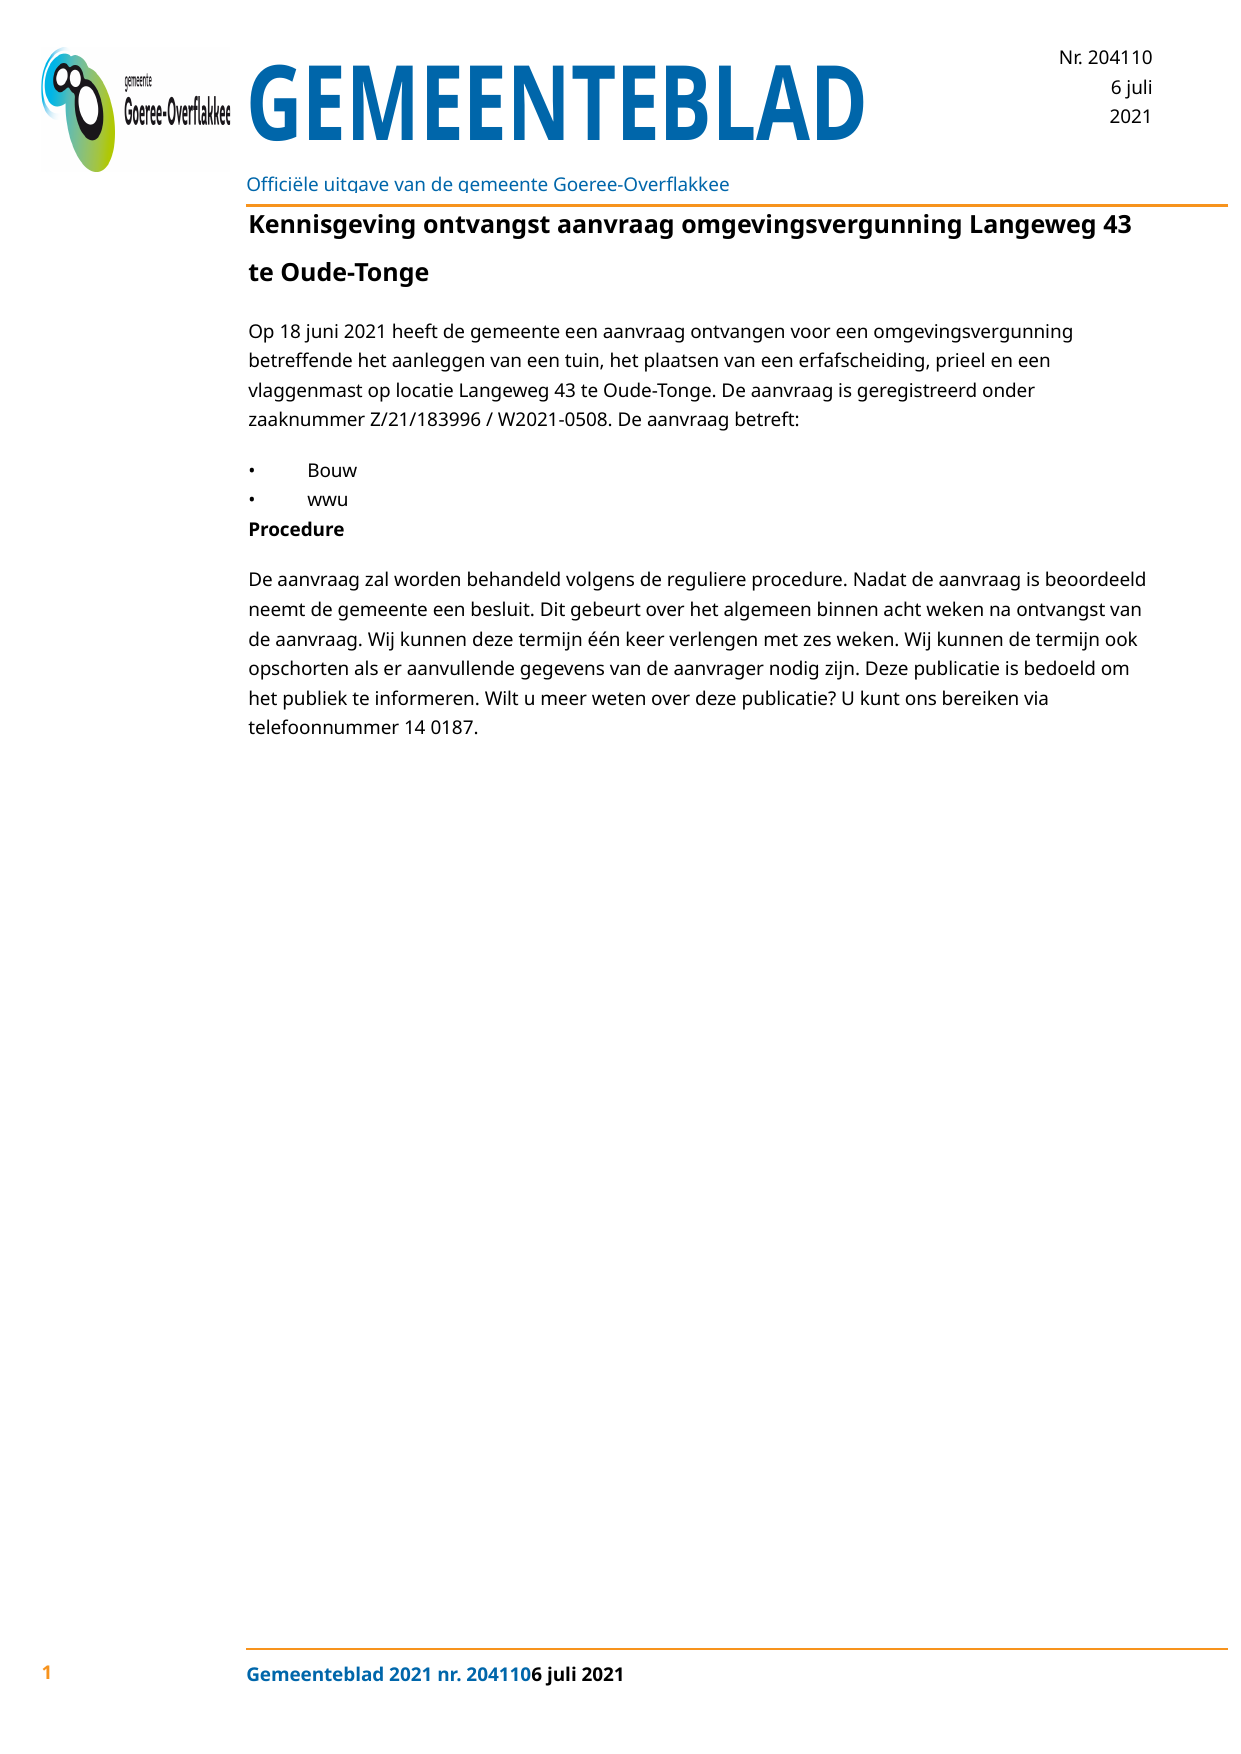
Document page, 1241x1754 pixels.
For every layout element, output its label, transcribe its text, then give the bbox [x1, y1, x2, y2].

list wwu [248, 487, 1152, 512]
text De aanvraag zal worden behandeld volgens de reguliere procedure. Nadat de aanvraag is beoordeeld neemt de gemeente een besluit. Dit gebeurt over het algemeen binnen acht weken na ontvangst van de aanvraag. Wij kunnen deze termijn één keer verlengen met zes weken. Wij kunnen de termijn ook opschorten als er aanvullende gegevens van de aanvrager nodig zijn. Deze publicatie is bedoeld om het publiek te informeren. Wilt u meer weten over deze publicatie? U kunt ons bereiken via telefoonnummer 14 0187. [248, 567, 1152, 740]
text Kennisgeving ontvangst aanvraag omgevingsvergunning Langeweg 43 te Oude-Tonge [248, 207, 1152, 288]
text Procedure [248, 516, 1152, 542]
text Op 18 juni 2021 heeft de gemeente een aanvraag ontvangen voor een omgevingsvergunning betreffende het aanleggen van een tuin, het plaatsen van een erfafscheiding, prieel en een vlaggenmast op locatie Langeweg 43 te Oude-Tonge. De aanvraag is geregistreerd onder zaaknummer Z/21/183996 / W2021-0508. De aanvraag betreft: [248, 318, 1152, 432]
picture [41, 47, 231, 172]
list Bouw [248, 457, 1152, 483]
